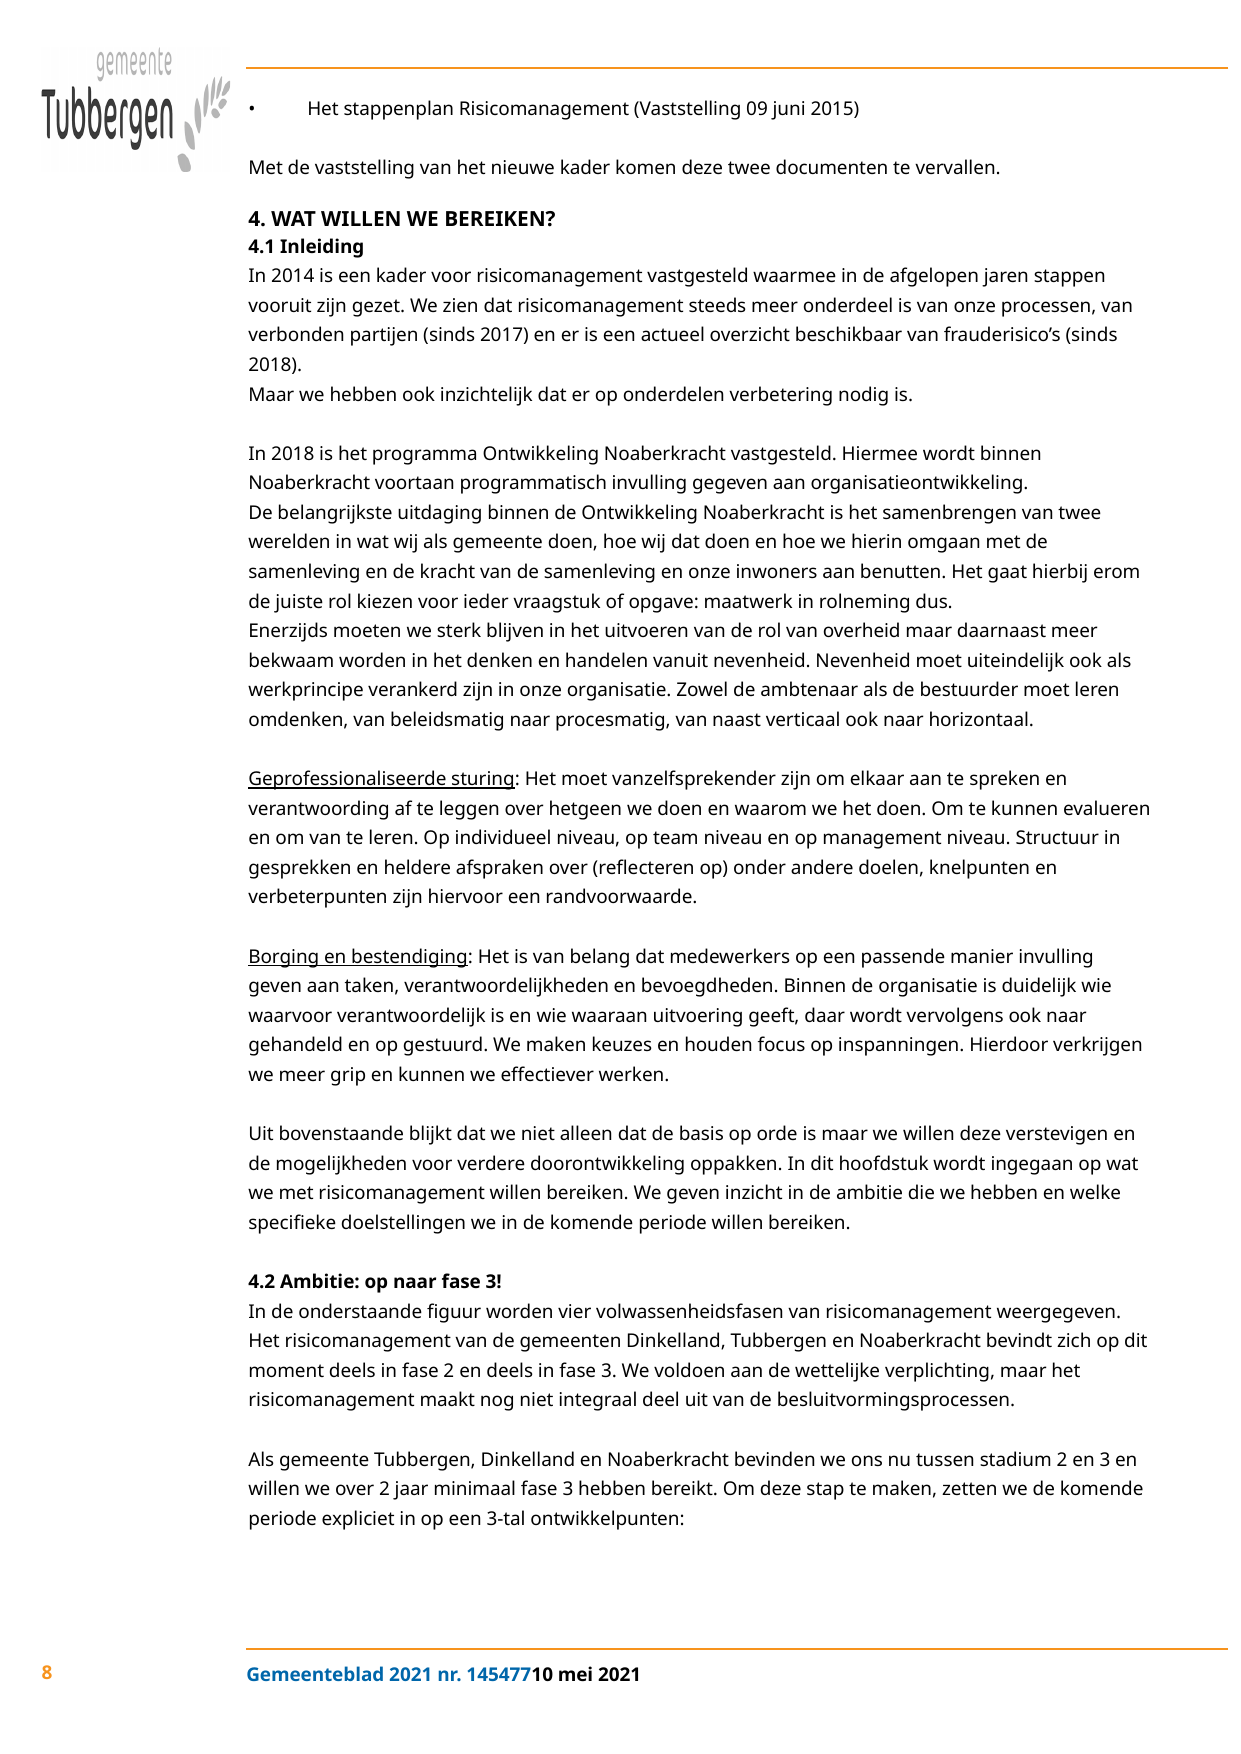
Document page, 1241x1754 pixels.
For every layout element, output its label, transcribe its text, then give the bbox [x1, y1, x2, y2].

text Uit bovenstaande blijkt dat we niet alleen dat de basis op orde is maar we willen deze verstevigen en de mogelijkheden voor verdere doorontwikkeling oppakken. In dit hoofdstuk wordt ingegaan op wat we met risicomanagement willen bereiken. We geven inzicht in de ambitie die we hebben en welke specifieke doelstellingen we in de komende periode willen bereiken. [248, 1120, 1152, 1235]
text Als gemeente Tubbergen, Dinkelland en Noaberkracht bevinden we ons nu tussen stadium 2 en 3 en willen we over 2 jaar minimaal fase 3 hebben bereikt. Om deze stap te maken, zetten we de komende periode expliciet in op een 3-tal ontwikkelpunten: [248, 1446, 1152, 1531]
text 4. WAT WILLEN WE BEREIKEN? [248, 204, 1152, 233]
text In 2018 is het programma Ontwikkeling Noaberkracht vastgesteld. Hiermee wordt binnen Noaberkracht voortaan programmatisch invulling gegeven aan organisatieontwikkeling. [248, 440, 1152, 495]
text 4.1 Inleiding [248, 233, 1152, 258]
text Met de vaststelling van het nieuwe kader komen deze twee documenten te vervallen. [248, 154, 1152, 180]
text Borging en bestendiging: Het is van belang dat medewerkers op een passende manier invulling geven aan taken, verantwoordelijkheden en bevoegdheden. Binnen de organisatie is duidelijk wie waarvoor verantwoordelijk is en wie waaraan uitvoering geeft, daar wordt vervolgens ook naar gehandeld en op gestuurd. We maken keuzes en houden focus op inspanningen. Hierdoor verkrijgen we meer grip en kunnen we effectiever werken. [248, 943, 1152, 1087]
list Het stappenplan Risicomanagement (Vaststelling 09 juni 2015) [248, 95, 1152, 121]
text De belangrijkste uitdaging binnen de Ontwikkeling Noaberkracht is het samenbrengen van twee werelden in wat wij als gemeente doen, hoe wij dat doen en hoe we hierin omgaan met de samenleving en de kracht van de samenleving en onze inwoners aan benutten. Het gaat hierbij erom de juiste rol kiezen voor ieder vraagstuk of opgave: maatwerk in rolneming dus. [248, 499, 1152, 613]
text Enerzijds moeten we sterk blijven in het uitvoeren van de rol van overheid maar daarnaast meer bekwaam worden in het denken en handelen vanuit nevenheid. Nevenheid moet uiteindelijk ook als werkprincipe verankerd zijn in onze organisatie. Zowel de ambtenaar als de bestuurder moet leren omdenken, van beleidsmatig naar procesmatig, van naast verticaal ook naar horizontaal. [248, 617, 1152, 732]
text Het risicomanagement van de gemeenten Dinkelland, Tubbergen en Noaberkracht bevindt zich op dit moment deels in fase 2 en deels in fase 3. We voldoen aan de wettelijke verplichting, maar het risicomanagement maakt nog niet integraal deel uit van de besluitvormingsprocessen. [248, 1327, 1152, 1412]
text In 2014 is een kader voor risicomanagement vastgesteld waarmee in de afgelopen jaren stappen vooruit zijn gezet. We zien dat risicomanagement steeds meer onderdeel is van onze processen, van verbonden partijen (sinds 2017) en er is een actueel overzicht beschikbaar van frauderisico’s (sinds 2018). [248, 262, 1152, 377]
text 4.2 Ambitie: op naar fase 3! [248, 1268, 1152, 1294]
text In de onderstaande figuur worden vier volwassenheidsfasen van risicomanagement weergegeven. [248, 1298, 1152, 1323]
text Maar we hebben ook inzichtelijk dat er op onderdelen verbetering nodig is. [248, 381, 1152, 406]
picture [41, 47, 231, 172]
text Geprofessionaliseerde sturing: Het moet vanzelfsprekender zijn om elkaar aan te spreken en verantwoording af te leggen over hetgeen we doen en waarom we het doen. Om te kunnen evalueren en om van te leren. Op individueel niveau, op team niveau en op management niveau. Structuur in gesprekken en heldere afspraken over (reflecteren op) onder andere doelen, knelpunten en verbeterpunten zijn hiervoor een randvoorwaarde. [248, 765, 1152, 909]
